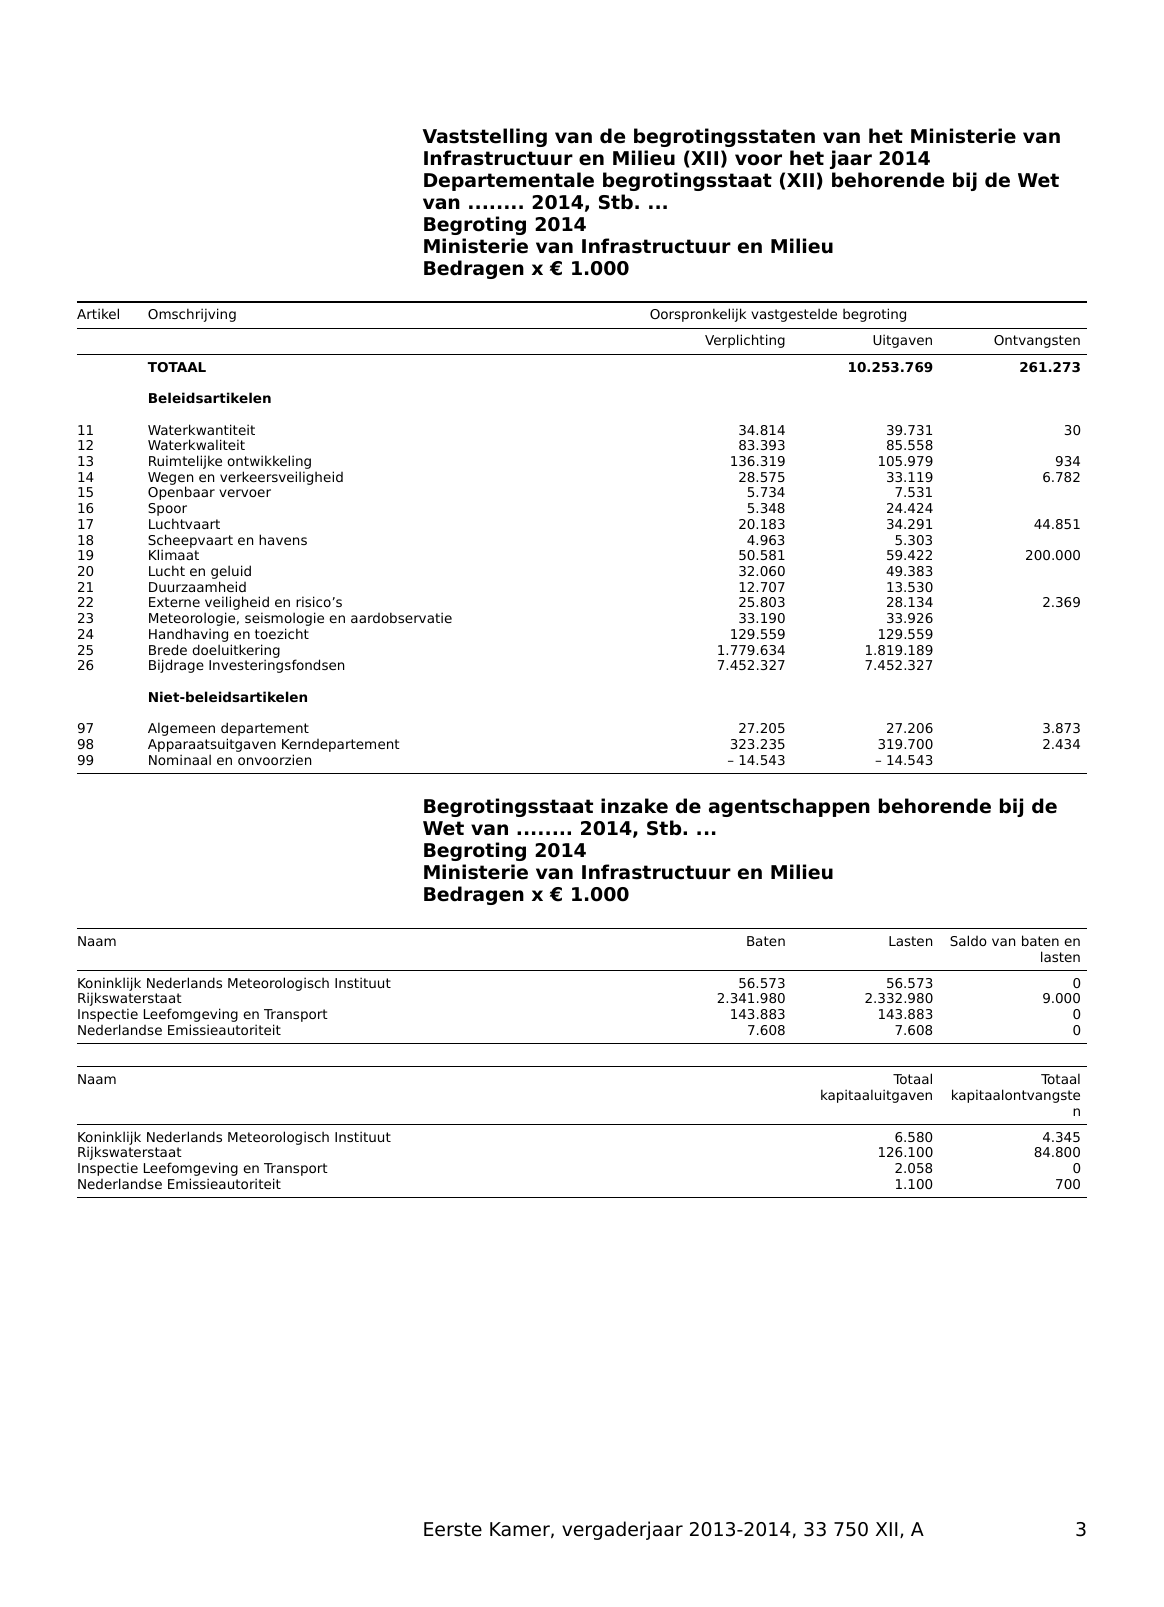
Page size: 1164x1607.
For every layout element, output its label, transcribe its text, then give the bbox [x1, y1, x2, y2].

table_cell 129.559 [644, 627, 791, 642]
table_cell 56.573 [791, 971, 939, 991]
table_cell 4.963 [644, 533, 791, 548]
table_cell 84.800 [939, 1145, 1087, 1161]
table_cell [142, 407, 644, 422]
table_cell 24.424 [791, 501, 939, 517]
table_cell 28.575 [644, 470, 791, 485]
table_cell [644, 690, 791, 705]
table_cell [791, 690, 939, 705]
table_cell Openbaar vervoer [142, 485, 644, 501]
table_cell [791, 705, 939, 721]
table_cell 20.183 [644, 517, 791, 532]
table_cell [939, 753, 1087, 773]
table_cell [939, 391, 1087, 407]
table_cell 0 [939, 971, 1087, 991]
table_cell 0 [939, 1007, 1087, 1023]
table_cell [939, 627, 1087, 642]
table_cell [644, 391, 791, 407]
table_cell [644, 705, 791, 721]
table_cell 16 [77, 501, 142, 517]
table_cell [77, 355, 142, 375]
table_cell [77, 674, 142, 690]
table_cell 20 [77, 564, 142, 579]
table_cell Lucht en geluid [142, 564, 644, 579]
table_cell 99 [77, 753, 142, 773]
table_cell 23 [77, 611, 142, 627]
table_header Naam [77, 929, 644, 970]
table_cell 12 [77, 438, 142, 454]
table_cell Handhaving en toezicht [142, 627, 644, 642]
table_cell 2.369 [939, 595, 1087, 611]
table_cell Duurzaamheid [142, 580, 644, 595]
text Begroting 2014 [422, 840, 1087, 862]
table_cell [142, 375, 644, 391]
table_cell 5.734 [644, 485, 791, 501]
table_cell 1.819.189 [791, 643, 939, 658]
table_cell Ontvangsten [939, 329, 1087, 354]
table_cell 700 [939, 1177, 1087, 1197]
table_cell – 14.543 [791, 753, 939, 773]
table_cell [939, 674, 1087, 690]
table_cell Inspectie Leefomgeving en Transport [77, 1161, 791, 1177]
text Ministerie van Infrastructuur en Milieu [422, 236, 1087, 257]
table_cell 18 [77, 533, 142, 548]
table_cell 39.731 [791, 422, 939, 438]
table_cell 14 [77, 470, 142, 485]
table_header Totaal kapitaaluitgaven [791, 1067, 939, 1124]
table_cell 7.452.327 [791, 658, 939, 674]
table_cell Bijdrage Investeringsfondsen [142, 658, 644, 674]
table_cell Luchtvaart [142, 517, 644, 532]
table_cell – 14.543 [644, 753, 791, 773]
table_cell 6.580 [791, 1125, 939, 1145]
text Begroting 2014 [422, 213, 1087, 236]
table_cell Apparaatsuitgaven Kerndepartement [142, 737, 644, 753]
table_cell 83.393 [644, 438, 791, 454]
table_cell 6.782 [939, 470, 1087, 485]
table_cell [142, 329, 644, 354]
table_header Saldo van baten en lasten [939, 929, 1087, 970]
table_cell Scheepvaart en havens [142, 533, 644, 548]
table_cell Wegen en verkeersveiligheid [142, 470, 644, 485]
table_cell [939, 564, 1087, 579]
table_cell 2.434 [939, 737, 1087, 753]
table_cell 934 [939, 454, 1087, 469]
table_cell [939, 375, 1087, 391]
table_cell 12.707 [644, 580, 791, 595]
table_cell Brede doeluitkering [142, 643, 644, 658]
table_cell 5.348 [644, 501, 791, 517]
table_cell 19 [77, 548, 142, 564]
table_cell Spoor [142, 501, 644, 517]
table_cell 319.700 [791, 737, 939, 753]
table_cell 0 [939, 1023, 1087, 1043]
table_cell 50.581 [644, 548, 791, 564]
table_cell Waterkwaliteit [142, 438, 644, 454]
table_cell 2.332.980 [791, 991, 939, 1007]
table_cell 11 [77, 422, 142, 438]
table_cell [77, 407, 142, 422]
table_cell Ruimtelijke ontwikkeling [142, 454, 644, 469]
text Departementale begrotingsstaat (XII) behorende bij de Wet van ........ 2014, Stb. ... [422, 169, 1087, 213]
table_cell [77, 391, 142, 407]
table_cell [77, 705, 142, 721]
table_cell 261.273 [939, 355, 1087, 375]
text Vaststelling van de begrotingsstaten van het Ministerie van Infrastructuur en Milieu (XII) voor het jaar 2014 [422, 126, 1087, 169]
table_cell 143.883 [644, 1007, 791, 1023]
table_cell [939, 705, 1087, 721]
table_cell 25 [77, 643, 142, 658]
table_cell Inspectie Leefomgeving en Transport [77, 1007, 644, 1023]
table_header Artikel [77, 303, 142, 327]
table_cell Algemeen departement [142, 721, 644, 737]
table_header Baten [644, 929, 791, 970]
table_cell 21 [77, 580, 142, 595]
table_header Omschrijving [142, 303, 644, 327]
table_cell [939, 643, 1087, 658]
table_cell 143.883 [791, 1007, 939, 1023]
table_cell 7.608 [791, 1023, 939, 1043]
table_header Totaal kapitaalontvangsten [939, 1067, 1087, 1124]
table_cell 32.060 [644, 564, 791, 579]
table_cell Nederlandse Emissieautoriteit [77, 1177, 791, 1197]
text Bedragen x € 1.000 [422, 257, 1087, 279]
table_cell [791, 674, 939, 690]
table_cell 44.851 [939, 517, 1087, 532]
table_cell [644, 355, 791, 375]
table_cell 49.383 [791, 564, 939, 579]
table_cell 28.134 [791, 595, 939, 611]
table_cell 56.573 [644, 971, 791, 991]
table_cell [939, 690, 1087, 705]
table_cell 59.422 [791, 548, 939, 564]
table_cell 25.803 [644, 595, 791, 611]
table_cell Beleidsartikelen [142, 391, 644, 407]
table_cell [644, 674, 791, 690]
table_cell [77, 329, 142, 354]
table_cell Klimaat [142, 548, 644, 564]
table_cell 323.235 [644, 737, 791, 753]
table_cell 97 [77, 721, 142, 737]
table_cell Koninklijk Nederlands Meteorologisch Instituut [77, 1125, 791, 1145]
text Ministerie van Infrastructuur en Milieu [422, 862, 1087, 884]
table_cell [939, 580, 1087, 595]
table_cell [939, 658, 1087, 674]
table_cell 15 [77, 485, 142, 501]
table_cell 85.558 [791, 438, 939, 454]
table_cell 136.319 [644, 454, 791, 469]
table_cell [939, 485, 1087, 501]
table_cell Nederlandse Emissieautoriteit [77, 1023, 644, 1043]
table_cell 7.452.327 [644, 658, 791, 674]
table_cell 5.303 [791, 533, 939, 548]
table_cell 3.873 [939, 721, 1087, 737]
table_cell 27.206 [791, 721, 939, 737]
table_cell 13 [77, 454, 142, 469]
table_cell 24 [77, 627, 142, 642]
table_cell 2.058 [791, 1161, 939, 1177]
table_cell TOTAAL [142, 355, 644, 375]
table_cell 34.814 [644, 422, 791, 438]
table_cell [644, 407, 791, 422]
table_cell [77, 375, 142, 391]
table_cell Rijkswaterstaat [77, 991, 644, 1007]
table_cell 1.779.634 [644, 643, 791, 658]
table_cell [939, 533, 1087, 548]
table_cell 26 [77, 658, 142, 674]
table_cell [644, 375, 791, 391]
table_cell [142, 705, 644, 721]
table_cell 33.190 [644, 611, 791, 627]
table_cell 27.205 [644, 721, 791, 737]
table_cell Verplichting [644, 329, 791, 354]
table_cell [791, 375, 939, 391]
table_header Naam [77, 1067, 791, 1124]
table_cell 22 [77, 595, 142, 611]
table_cell Niet-beleidsartikelen [142, 690, 644, 705]
table_cell 129.559 [791, 627, 939, 642]
table_header Oorspronkelijk vastgestelde begroting [644, 303, 1087, 327]
table_cell [791, 407, 939, 422]
table_cell 34.291 [791, 517, 939, 532]
table_cell [939, 407, 1087, 422]
table_cell 98 [77, 737, 142, 753]
table_cell 13.530 [791, 580, 939, 595]
text Begrotingsstaat inzake de agentschappen behorende bij de Wet van ........ 2014, Stb. ... [422, 796, 1087, 840]
table_cell 105.979 [791, 454, 939, 469]
text Bedragen x € 1.000 [422, 884, 1087, 906]
table_cell Rijkswaterstaat [77, 1145, 791, 1161]
table_cell [142, 674, 644, 690]
table_cell Uitgaven [791, 329, 939, 354]
table_cell Waterkwantiteit [142, 422, 644, 438]
table_cell Externe veiligheid en risico’s [142, 595, 644, 611]
table_cell 1.100 [791, 1177, 939, 1197]
table_cell [939, 438, 1087, 454]
table_cell 17 [77, 517, 142, 532]
table_cell Koninklijk Nederlands Meteorologisch Instituut [77, 971, 644, 991]
table_header Lasten [791, 929, 939, 970]
table_cell 126.100 [791, 1145, 939, 1161]
table_cell 33.926 [791, 611, 939, 627]
table_cell 0 [939, 1161, 1087, 1177]
table_cell 200.000 [939, 548, 1087, 564]
table_cell 7.531 [791, 485, 939, 501]
table_cell 10.253.769 [791, 355, 939, 375]
table_cell [939, 611, 1087, 627]
table_cell [939, 501, 1087, 517]
table_cell Nominaal en onvoorzien [142, 753, 644, 773]
table_cell 2.341.980 [644, 991, 791, 1007]
table_cell [791, 391, 939, 407]
table_cell Meteorologie, seismologie en aardobservatie [142, 611, 644, 627]
table_cell [77, 690, 142, 705]
table_cell 9.000 [939, 991, 1087, 1007]
table_cell 30 [939, 422, 1087, 438]
table_cell 33.119 [791, 470, 939, 485]
table_cell 4.345 [939, 1125, 1087, 1145]
table_cell 7.608 [644, 1023, 791, 1043]
